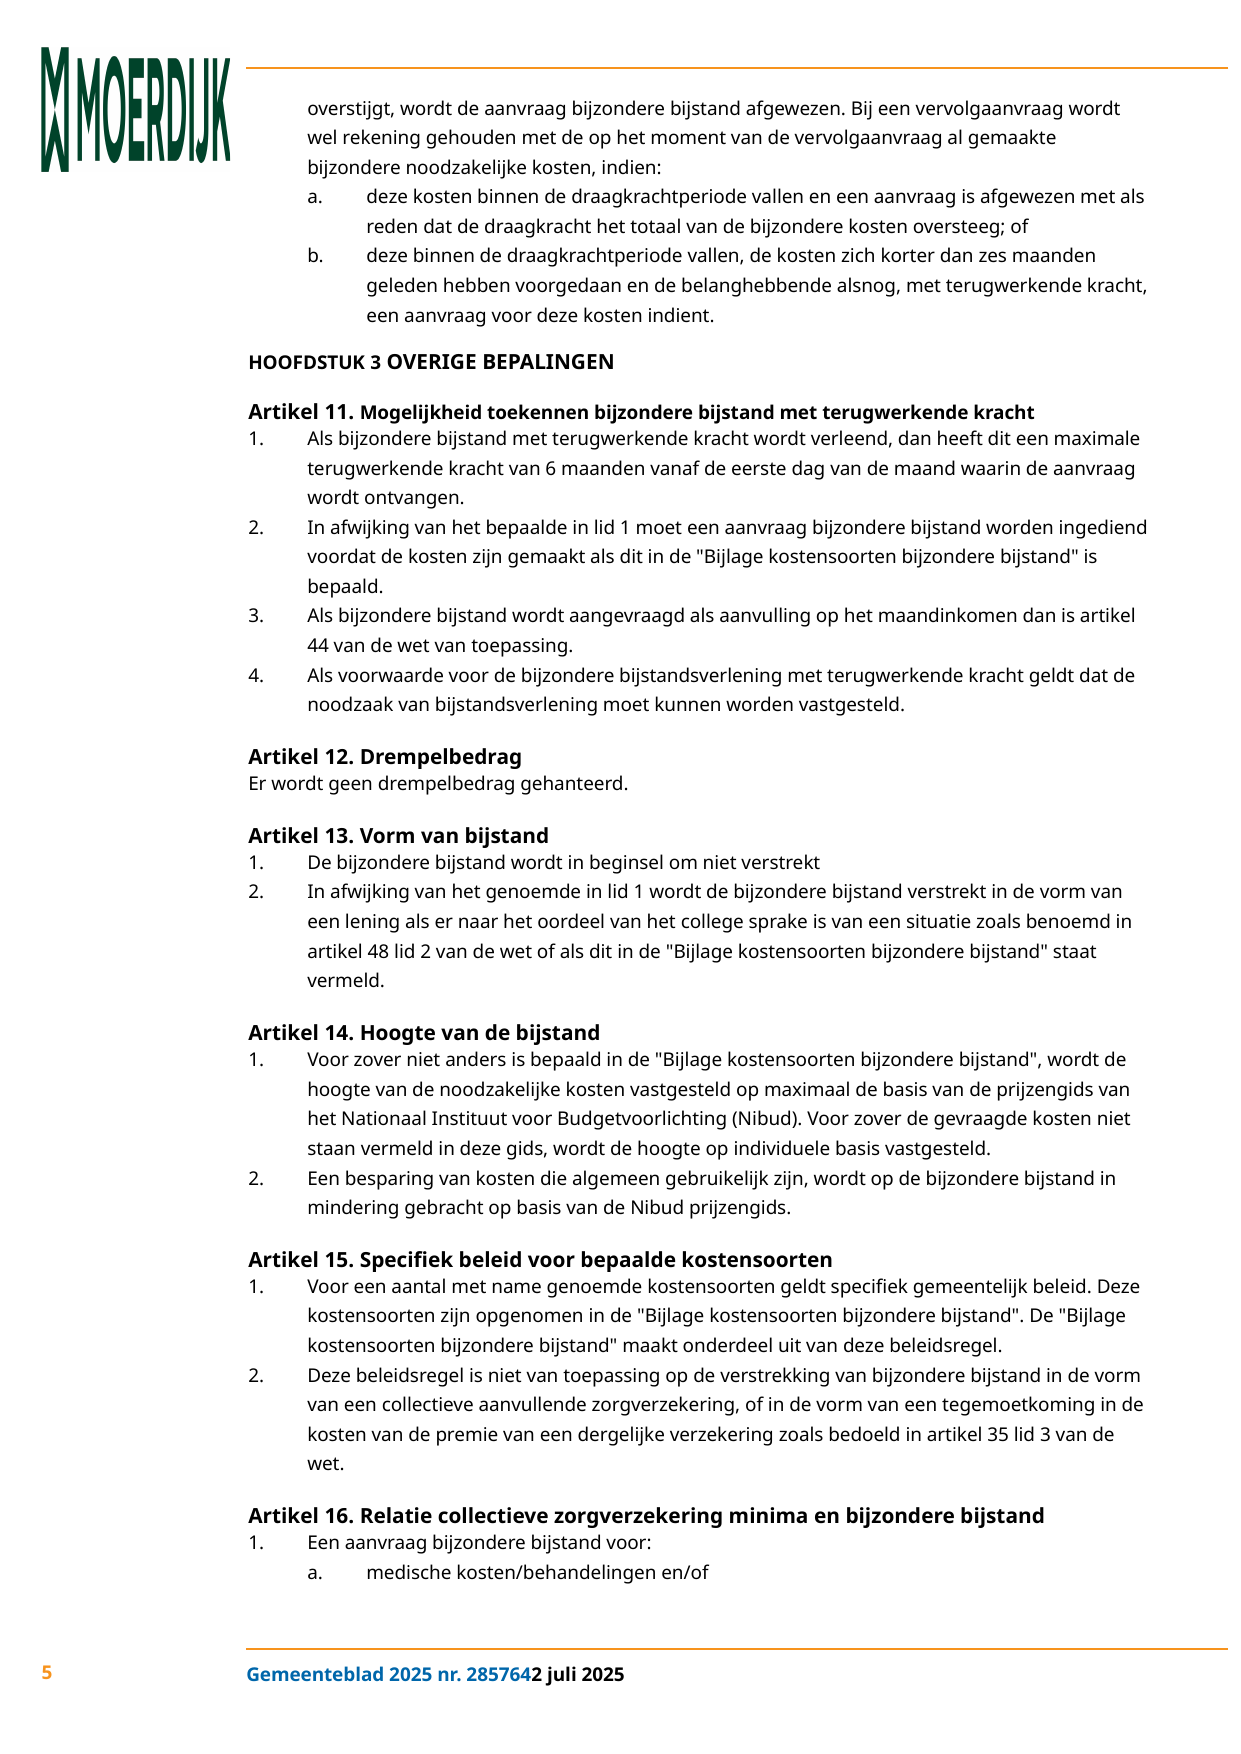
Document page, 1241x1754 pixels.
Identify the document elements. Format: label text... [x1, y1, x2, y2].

picture [41, 47, 231, 172]
list De bijzondere bijstand wordt in beginsel om niet verstrekt [248, 849, 1152, 875]
text Artikel 16. Relatie collectieve zorgverzekering minima en bijzondere bijstand [248, 1501, 1152, 1529]
list Als bijzondere bijstand met terugwerkende kracht wordt verleend, dan heeft dit een maximale terugwerkende kracht van 6 maanden vanaf de eerste dag van de maand waarin de aanvraag wordt ontvangen. [248, 425, 1152, 510]
text Er wordt geen drempelbedrag gehanteerd. [248, 770, 1152, 796]
list Voor zover niet anders is bepaald in de "Bijlage kostensoorten bijzondere bijstand", wordt de hoogte van de noodzakelijke kosten vastgesteld op maximaal de basis van de prijzengids van het Nationaal Instituut voor Budgetvoorlichting (Nibud). Voor zover de gevraagde kosten niet staan vermeld in deze gids, wordt de hoogte op individuele basis vastgesteld. [248, 1046, 1152, 1161]
list Deze beleidsregel is niet van toepassing op de verstrekking van bijzondere bijstand in de vorm van een collectieve aanvullende zorgverzekering, of in de vorm van een tegemoetkoming in de kosten van de premie van een dergelijke verzekering zoals bedoeld in artikel 35 lid 3 van de wet. [248, 1362, 1152, 1476]
list Een besparing van kosten die algemeen gebruikelijk zijn, wordt op de bijzondere bijstand in mindering gebracht op basis van de Nibud prijzengids. [248, 1165, 1152, 1220]
text Artikel 14. Hoogte van de bijstand [248, 1018, 1152, 1046]
text Artikel 13. Vorm van bijstand [248, 821, 1152, 849]
list deze kosten binnen de draagkrachtperiode vallen en een aanvraag is afgewezen met als reden dat de draagkracht het totaal van de bijzondere kosten oversteeg; of [307, 183, 1152, 239]
list In afwijking van het bepaalde in lid 1 moet een aanvraag bijzondere bijstand worden ingediend voordat de kosten zijn gemaakt als dit in de "Bijlage kostensoorten bijzondere bijstand" is bepaald. [248, 514, 1152, 599]
list medische kosten/behandelingen en/of [307, 1559, 1152, 1585]
text HOOFDSTUK 3 OVERIGE BEPALINGEN [248, 347, 1152, 376]
text Artikel 11. Mogelijkheid toekennen bijzondere bijstand met terugwerkende kracht [248, 397, 1152, 425]
text Artikel 12. Drempelbedrag [248, 742, 1152, 770]
list Een aanvraag bijzondere bijstand voor: [248, 1529, 1152, 1555]
list Voor een aantal met name genoemde kostensoorten geldt specifiek gemeentelijk beleid. Deze kostensoorten zijn opgenomen in de "Bijlage kostensoorten bijzondere bijstand". De "Bijlage kostensoorten bijzondere bijstand" maakt onderdeel uit van deze beleidsregel. [248, 1273, 1152, 1358]
list In afwijking van het genoemde in lid 1 wordt de bijzondere bijstand verstrekt in de vorm van een lening als er naar het oordeel van het college sprake is van een situatie zoals benoemd in artikel 48 lid 2 van de wet of als dit in de "Bijlage kostensoorten bijzondere bijstand" staat vermeld. [248, 879, 1152, 993]
list overstijgt, wordt de aanvraag bijzondere bijstand afgewezen. Bij een vervolgaanvraag wordt wel rekening gehouden met de op het moment van de vervolgaanvraag al gemaakte bijzondere noodzakelijke kosten, indien: [248, 95, 1152, 180]
list deze binnen de draagkrachtperiode vallen, de kosten zich korter dan zes maanden geleden hebben voorgedaan en de belanghebbende alsnog, met terugwerkende kracht, een aanvraag voor deze kosten indient. [307, 243, 1152, 328]
text Artikel 15. Specifiek beleid voor bepaalde kostensoorten [248, 1245, 1152, 1273]
list Als bijzondere bijstand wordt aangevraagd als aanvulling op het maandinkomen dan is artikel 44 van de wet van toepassing. [248, 603, 1152, 658]
list Als voorwaarde voor de bijzondere bijstandsverlening met terugwerkende kracht geldt dat de noodzaak van bijstandsverlening moet kunnen worden vastgesteld. [248, 662, 1152, 717]
